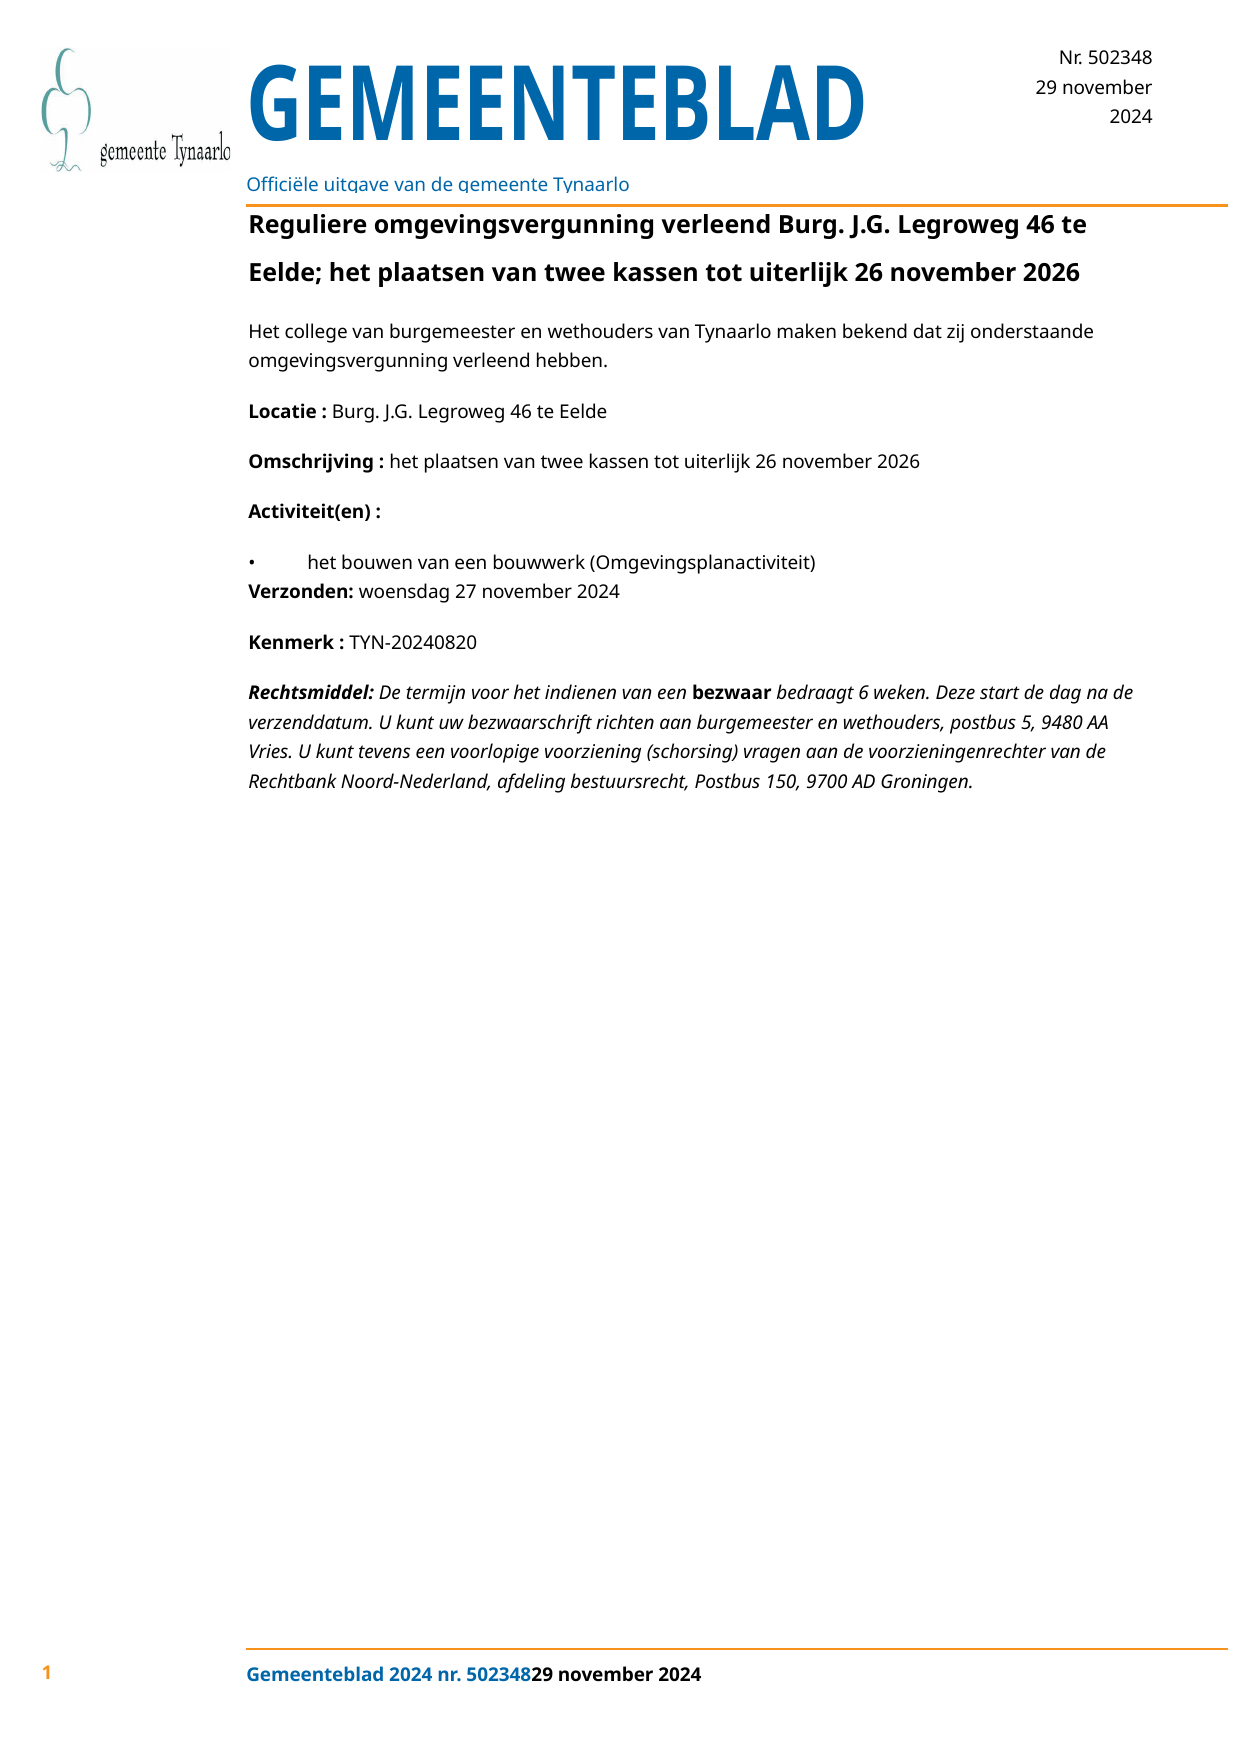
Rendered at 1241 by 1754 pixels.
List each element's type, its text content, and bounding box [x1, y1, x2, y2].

text Omschrijving : het plaatsen van twee kassen tot uiterlijk 26 november 2026 [248, 448, 1152, 474]
text Locatie : Burg. J.G. Legroweg 46 te Eelde [248, 398, 1152, 424]
text Reguliere omgevingsvergunning verleend Burg. J.G. Legroweg 46 te Eelde; het plaatsen van twee kassen tot uiterlijk 26 november 2026 [248, 207, 1152, 288]
picture [41, 47, 231, 172]
text Rechtsmiddel: De termijn voor het indienen van een bezwaar bedraagt 6 weken. Deze start de dag na de verzenddatum. U kunt uw bezwaarschrift richten aan burgemeester en wethouders, postbus 5, 9480 AA Vries. U kunt tevens een voorlopige voorziening (schorsing) vragen aan de voorzieningenrechter van de Rechtbank Noord-Nederland, afdeling bestuursrecht, Postbus 150, 9700 AD Groningen. [248, 679, 1152, 794]
list het bouwen van een bouwwerk (Omgevingsplanactiviteit) [248, 549, 1152, 575]
text Activiteit(en) : [248, 499, 1152, 524]
text Verzonden: woensdag 27 november 2024 [248, 579, 1152, 604]
text Het college van burgemeester en wethouders van Tynaarlo maken bekend dat zij onderstaande omgevingsvergunning verleend hebben. [248, 318, 1152, 373]
text Kenmerk : TYN-20240820 [248, 629, 1152, 655]
